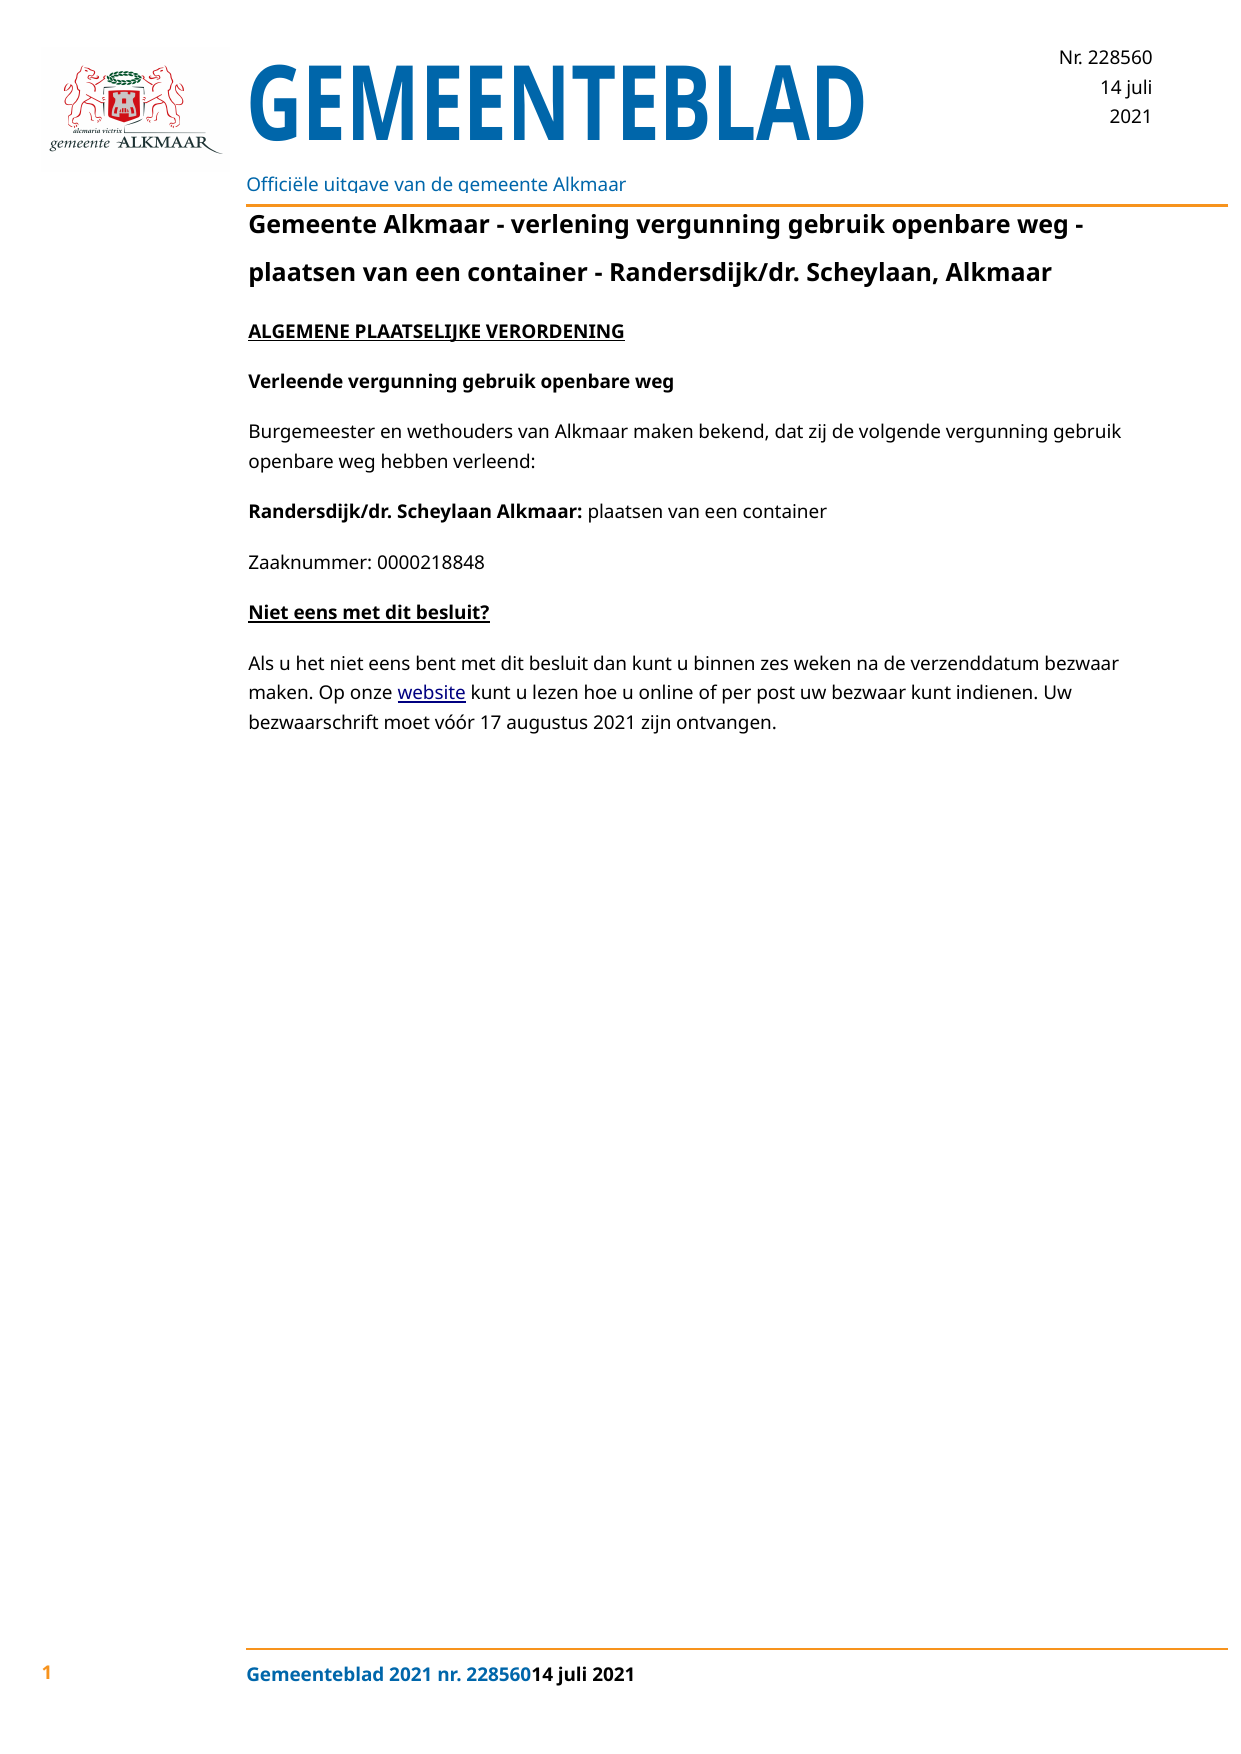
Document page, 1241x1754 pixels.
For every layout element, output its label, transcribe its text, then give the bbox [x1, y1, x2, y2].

text Niet eens met dit besluit? [248, 599, 1152, 625]
picture [41, 47, 231, 172]
text Verleende vergunning gebruik openbare weg [248, 368, 1152, 394]
text Burgemeester en wethouders van Alkmaar maken bekend, dat zij de volgende vergunning gebruik openbare weg hebben verleend: [248, 419, 1152, 474]
text Gemeente Alkmaar - verlening vergunning gebruik openbare weg - plaatsen van een container - Randersdijk/dr. Scheylaan, Alkmaar [248, 207, 1152, 288]
text Randersdijk/dr. Scheylaan Alkmaar: plaatsen van een container [248, 499, 1152, 524]
text Zaaknummer: 0000218848 [248, 549, 1152, 575]
text Als u het niet eens bent met dit besluit dan kunt u binnen zes weken na de verzenddatum bezwaar maken. Op onze website kunt u lezen hoe u online of per post uw bezwaar kunt indienen. Uw bezwaarschrift moet vóór 17 augustus 2021 zijn ontvangen. [248, 650, 1152, 735]
text ALGEMENE PLAATSELIJKE VERORDENING [248, 318, 1152, 344]
